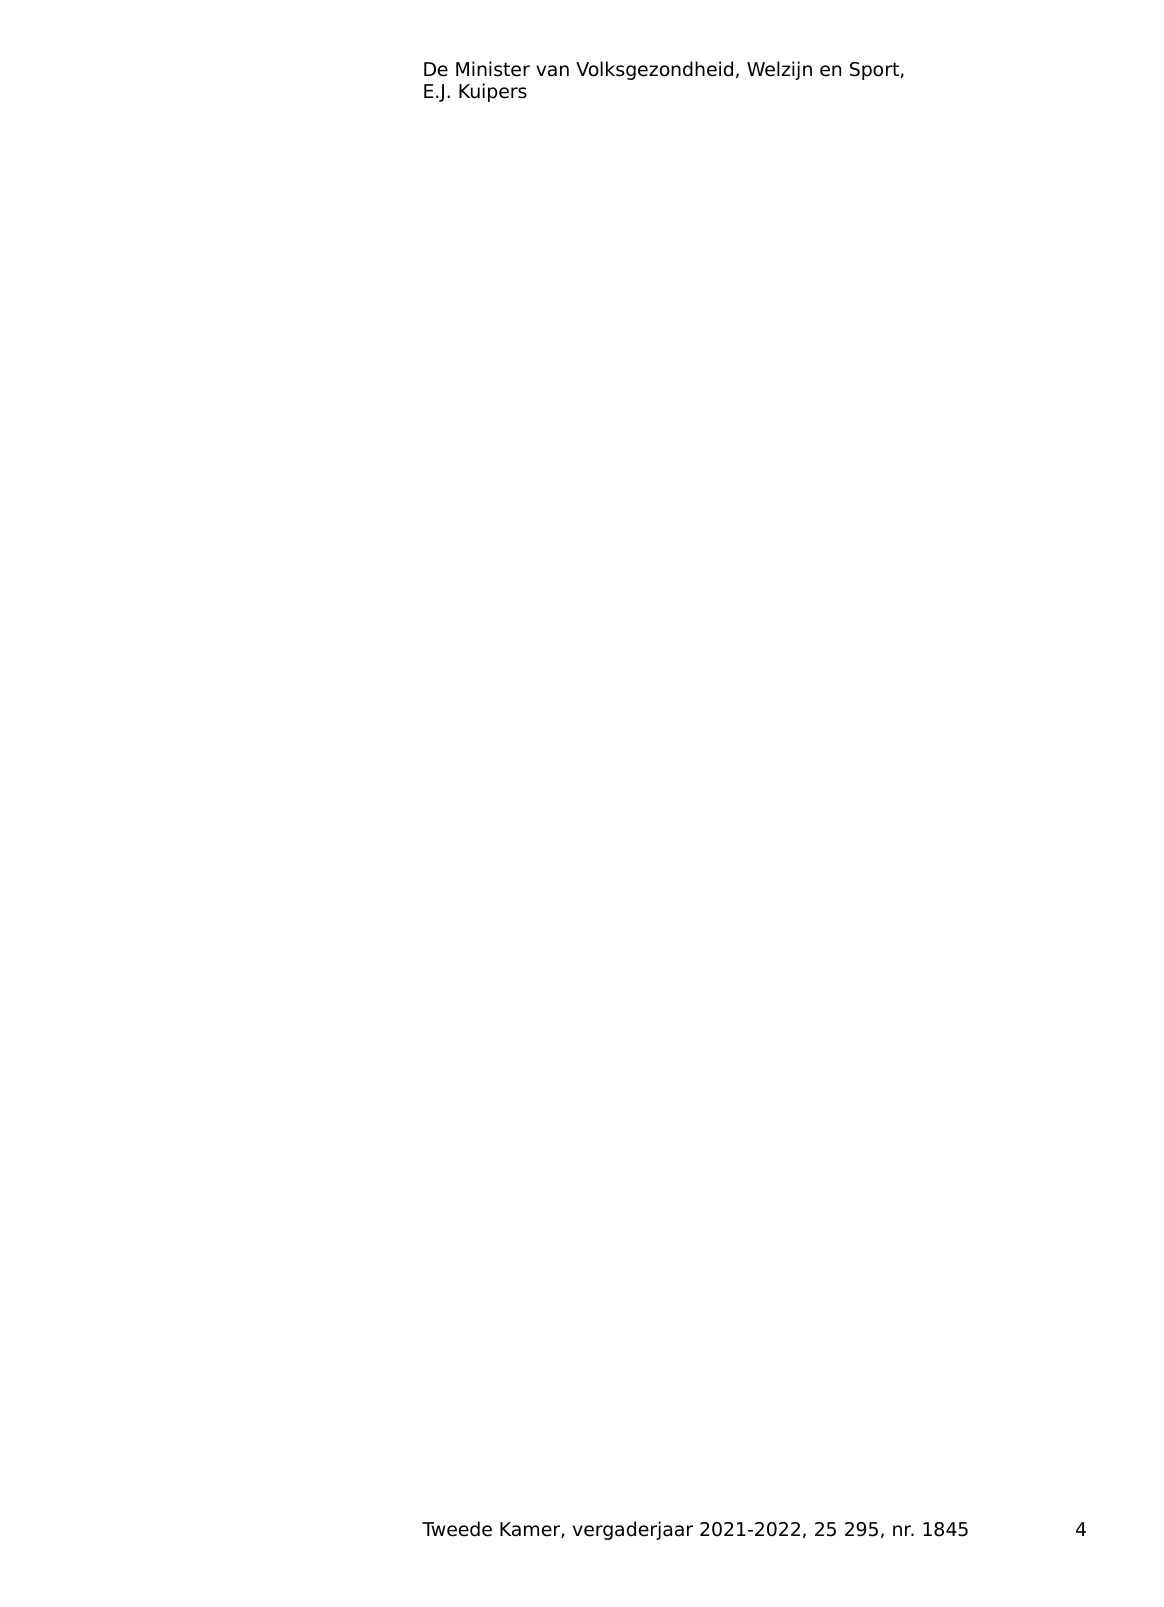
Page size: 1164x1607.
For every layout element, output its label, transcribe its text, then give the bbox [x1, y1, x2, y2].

text De Minister van Volksgezondheid, Welzijn en Sport, E.J. Kuipers [422, 59, 1087, 103]
